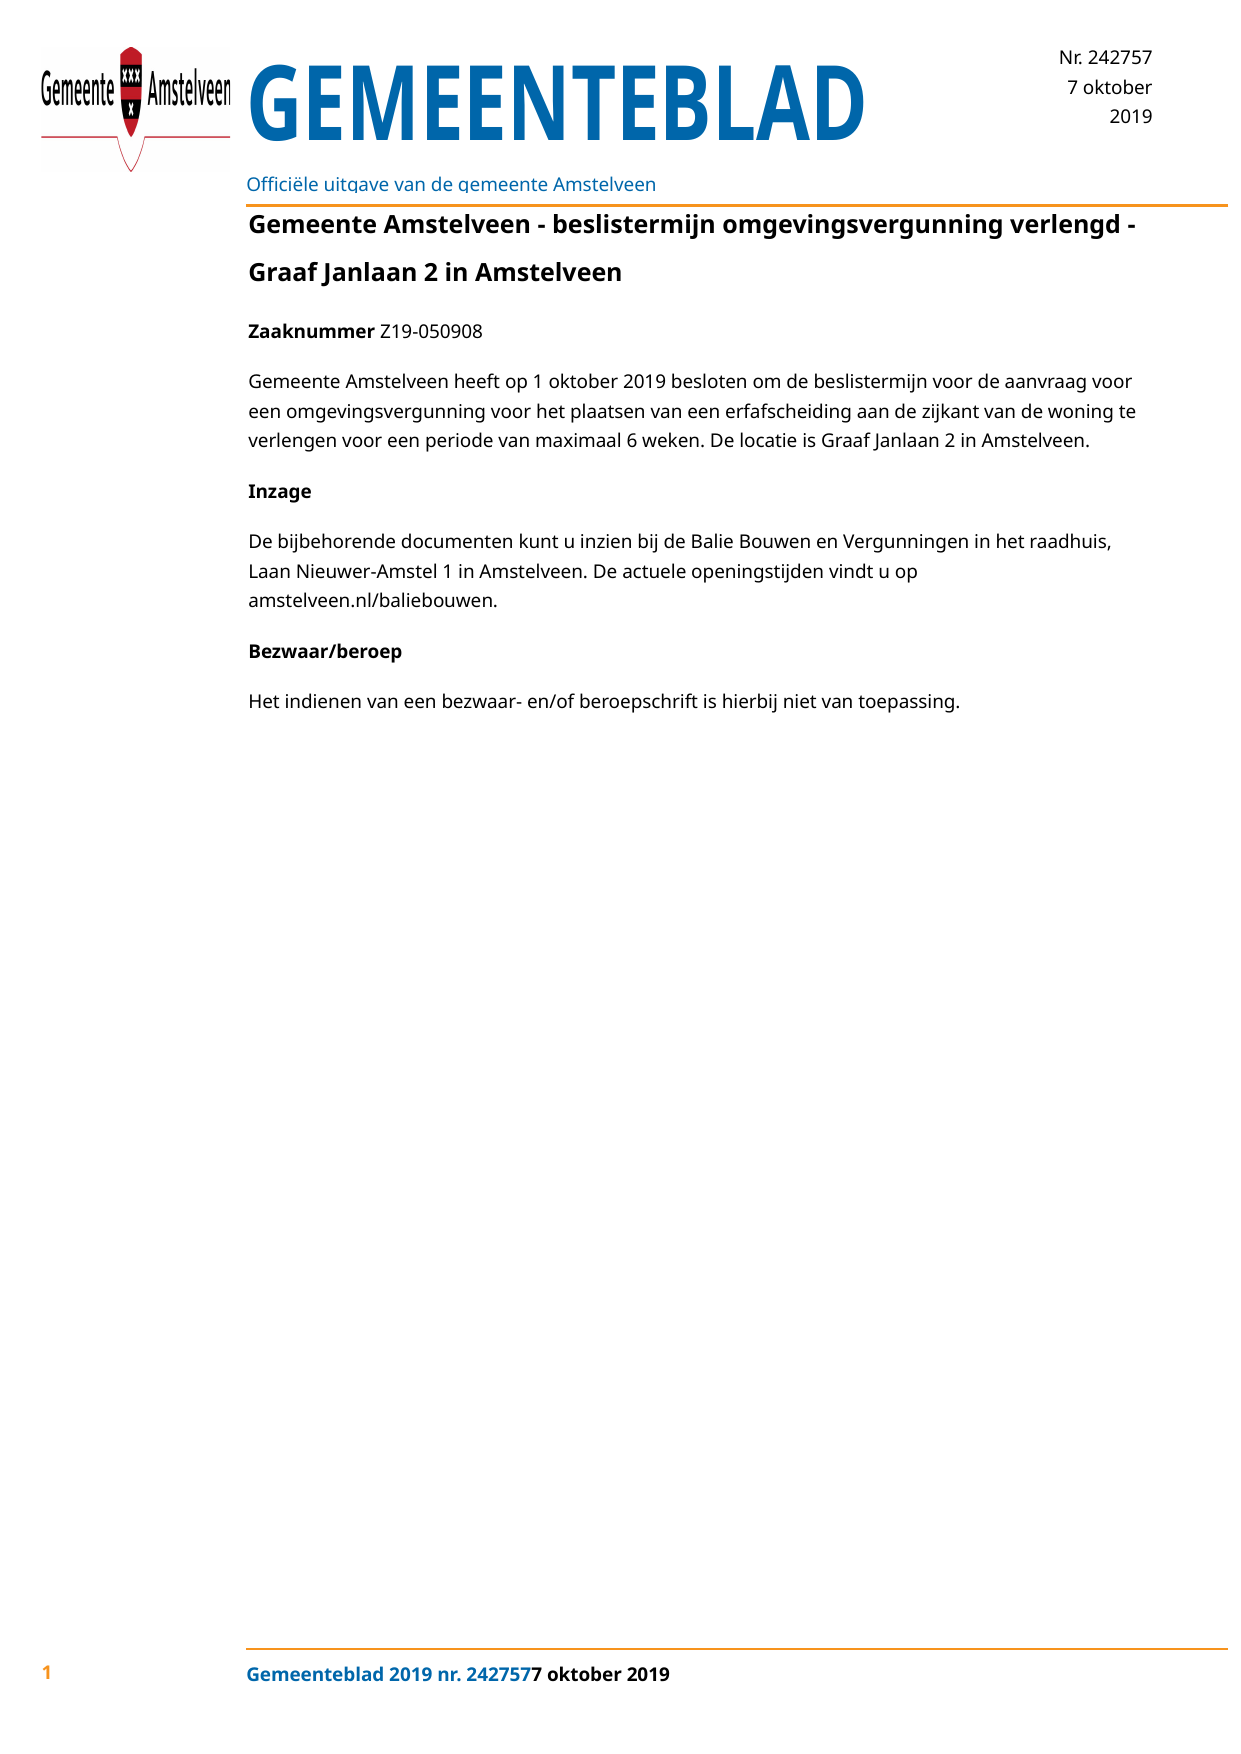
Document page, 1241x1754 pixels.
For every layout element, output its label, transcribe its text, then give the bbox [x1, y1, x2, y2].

text Gemeente Amstelveen heeft op 1 oktober 2019 besloten om de beslistermijn voor de aanvraag voor een omgevingsvergunning voor het plaatsen van een erfafscheiding aan de zijkant van de woning te verlengen voor een periode van maximaal 6 weken. De locatie is Graaf Janlaan 2 in Amstelveen. [248, 368, 1152, 453]
text Inzage [248, 478, 1152, 504]
picture [41, 47, 231, 172]
text Bezwaar/beroep [248, 638, 1152, 664]
text De bijbehorende documenten kunt u inzien bij de Balie Bouwen en Vergunningen in het raadhuis, Laan Nieuwer-Amstel 1 in Amstelveen. De actuele openingstijden vindt u op amstelveen.nl/baliebouwen. [248, 528, 1152, 613]
text Het indienen van een bezwaar- en/of beroepschrift is hierbij niet van toepassing. [248, 688, 1152, 714]
text Zaaknummer Z19-050908 [248, 318, 1152, 344]
text Gemeente Amstelveen - beslistermijn omgevingsvergunning verlengd - Graaf Janlaan 2 in Amstelveen [248, 207, 1152, 288]
